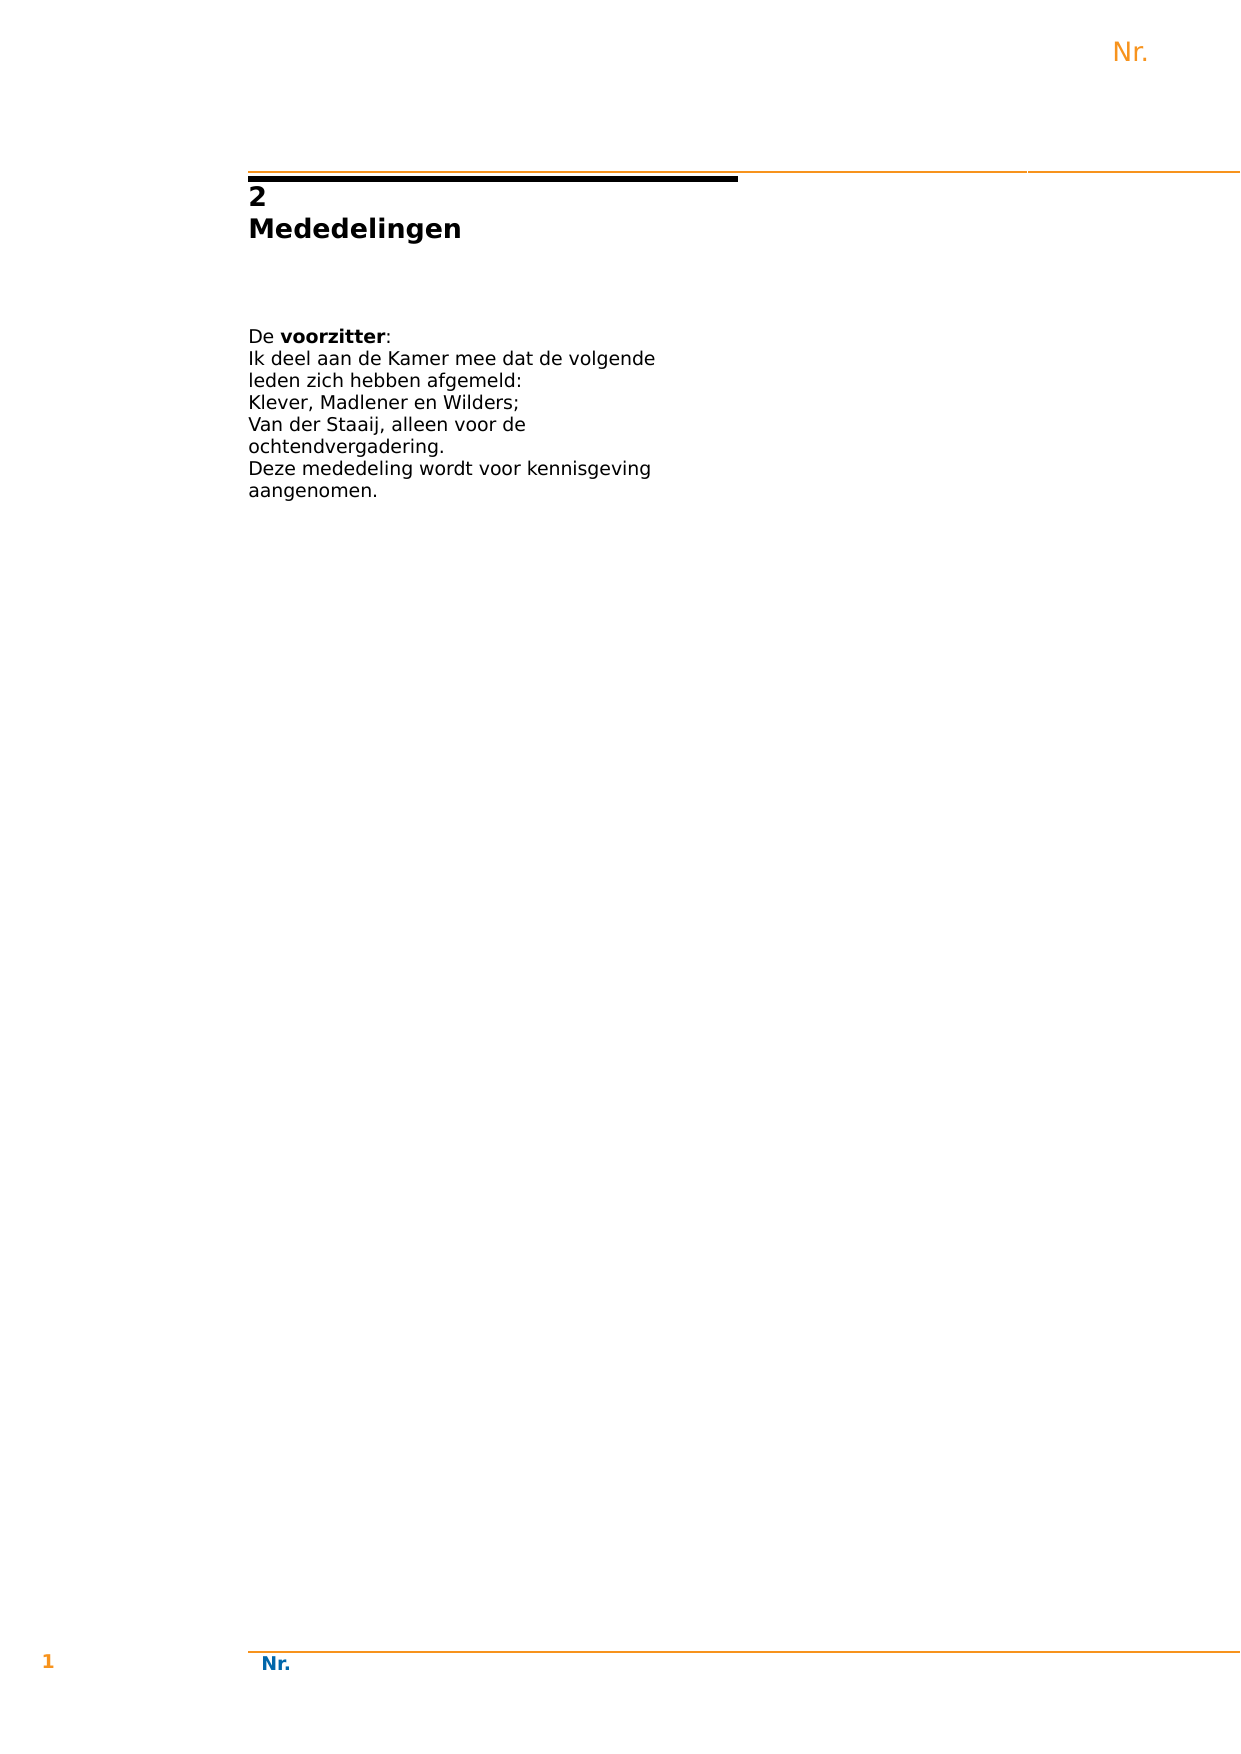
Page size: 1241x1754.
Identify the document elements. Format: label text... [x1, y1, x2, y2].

title 2 Mededelingen [248, 182, 691, 244]
text Ik deel aan de Kamer mee dat de volgende leden zich hebben afgemeld: [248, 348, 691, 392]
text De voorzitter: [248, 326, 691, 348]
text Klever, Madlener en Wilders; [248, 392, 691, 414]
text Van der Staaij, alleen voor de ochtendvergadering. [248, 414, 691, 458]
text Deze mededeling wordt voor kennisgeving aangenomen. [248, 458, 691, 502]
